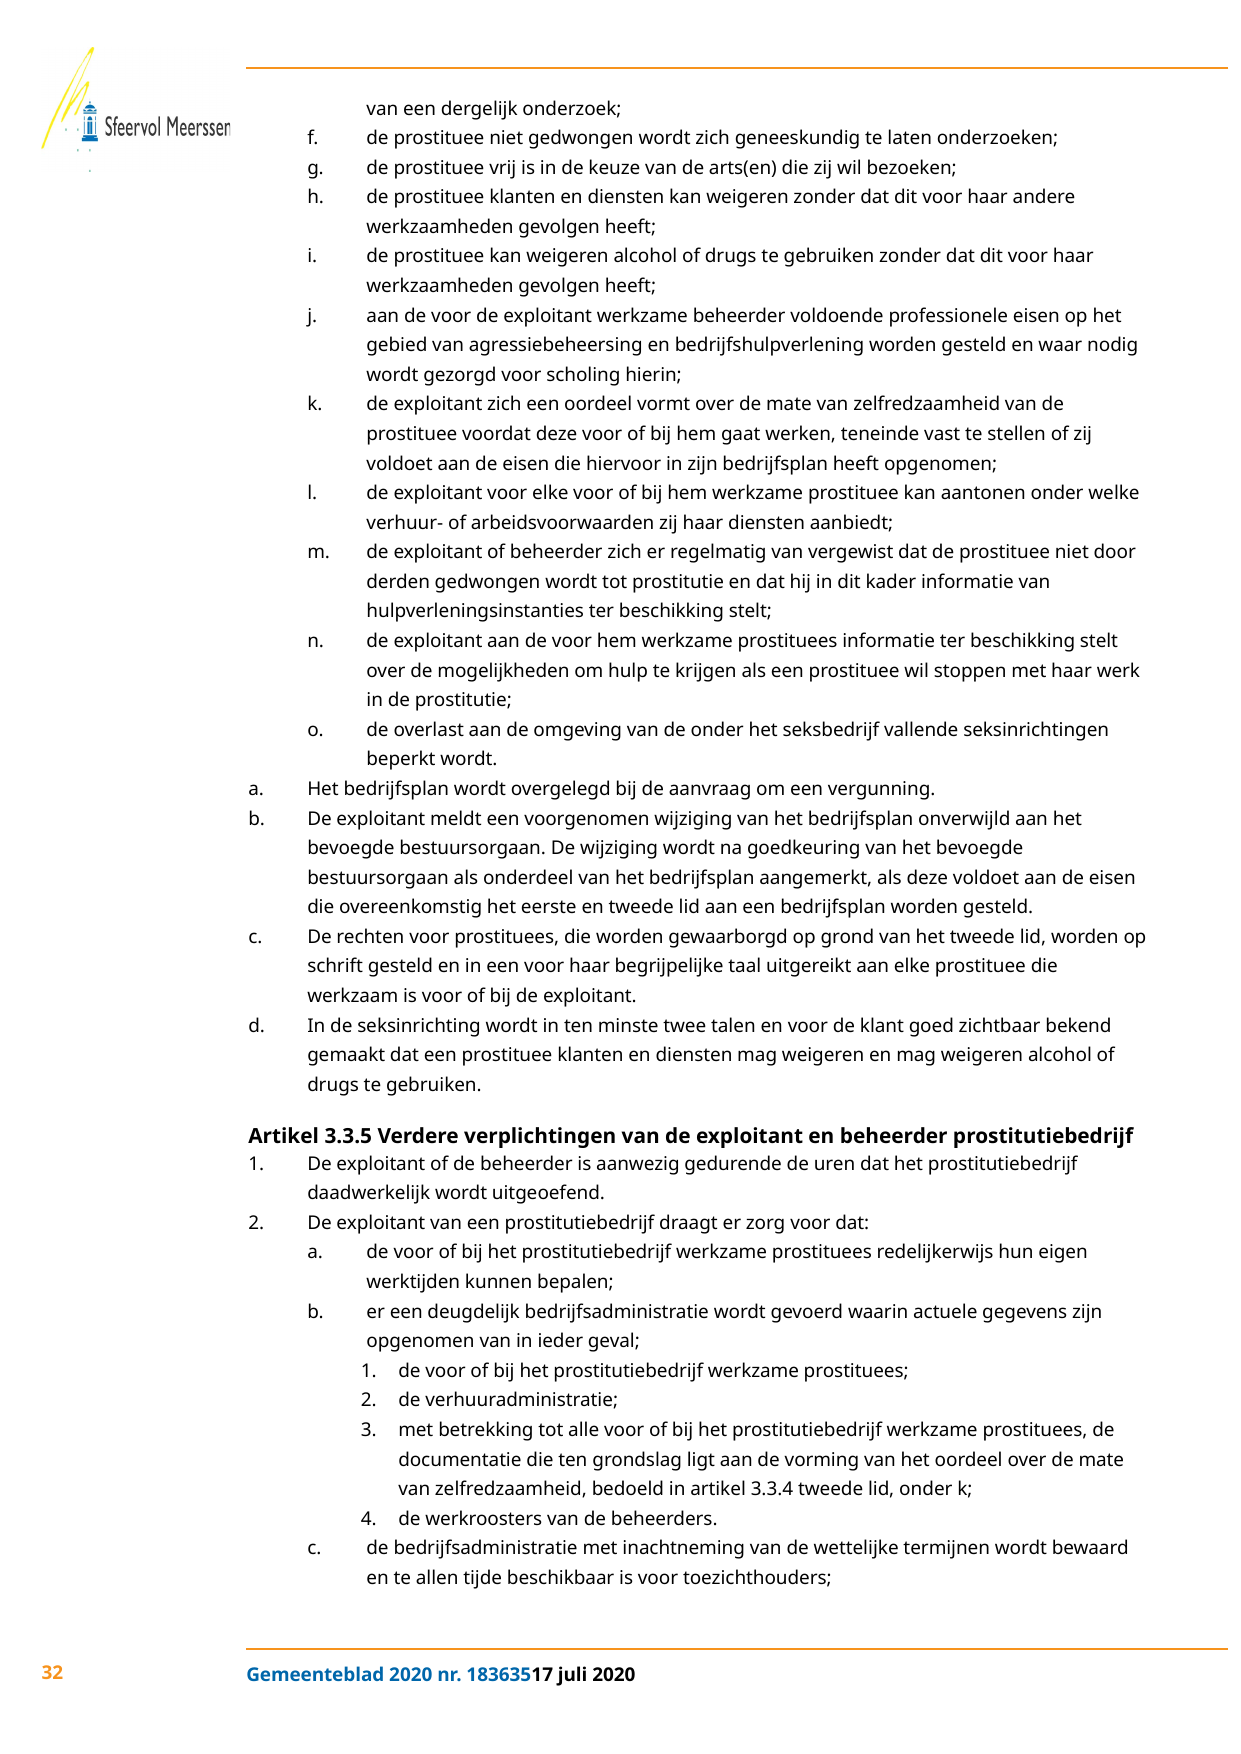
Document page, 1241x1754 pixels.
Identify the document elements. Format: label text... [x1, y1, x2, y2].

list De exploitant meldt een voorgenomen wijziging van het bedrijfsplan onverwijld aan het bevoegde bestuursorgaan. De wijziging wordt na goedkeuring van het bevoegde bestuursorgaan als onderdeel van het bedrijfsplan aangemerkt, als deze voldoet aan de eisen die overeenkomstig het eerste en tweede lid aan een bedrijfsplan worden gesteld. [248, 805, 1152, 919]
list de exploitant voor elke voor of bij hem werkzame prostituee kan aantonen onder welke verhuur- of arbeidsvoorwaarden zij haar diensten aanbiedt; [307, 479, 1152, 535]
list de overlast aan de omgeving van de onder het seksbedrijf vallende seksinrichtingen beperkt wordt. [307, 716, 1152, 771]
list de verhuuradministratie; [361, 1387, 1152, 1412]
list de prostituee vrij is in de keuze van de arts(en) die zij wil bezoeken; [307, 154, 1152, 180]
text Artikel 3.3.5 Verdere verplichtingen van de exploitant en beheerder prostitutiebedrijf [248, 1121, 1152, 1150]
list de voor of bij het prostitutiebedrijf werkzame prostituees; [361, 1357, 1152, 1383]
list met betrekking tot alle voor of bij het prostitutiebedrijf werkzame prostituees, de documentatie die ten grondslag ligt aan de vorming van het oordeel over de mate van zelfredzaamheid, bedoeld in artikel 3.3.4 tweede lid, onder k; [361, 1416, 1152, 1501]
list de werkroosters van de beheerders. [361, 1505, 1152, 1531]
list De rechten voor prostituees, die worden gewaarborgd op grond van het tweede lid, worden op schrift gesteld en in een voor haar begrijpelijke taal uitgereikt aan elke prostituee die werkzaam is voor of bij de exploitant. [248, 923, 1152, 1008]
list de exploitant zich een oordeel vormt over de mate van zelfredzaamheid van de prostituee voordat deze voor of bij hem gaat werken, teneinde vast te stellen of zij voldoet aan de eisen die hiervoor in zijn bedrijfsplan heeft opgenomen; [307, 391, 1152, 476]
list de bedrijfsadministratie met inachtneming van de wettelijke termijnen wordt bewaard en te allen tijde beschikbaar is voor toezichthouders; [307, 1534, 1152, 1590]
list er een deugdelijk bedrijfsadministratie wordt gevoerd waarin actuele gegevens zijn opgenomen van in ieder geval; [307, 1298, 1152, 1353]
list aan de voor de exploitant werkzame beheerder voldoende professionele eisen op het gebied van agressiebeheersing en bedrijfshulpverlening worden gesteld en waar nodig wordt gezorgd voor scholing hierin; [307, 302, 1152, 387]
picture [41, 47, 231, 172]
list de voor of bij het prostitutiebedrijf werkzame prostituees redelijkerwijs hun eigen werktijden kunnen bepalen; [307, 1239, 1152, 1294]
list de exploitant aan de voor hem werkzame prostituees informatie ter beschikking stelt over de mogelijkheden om hulp te krijgen als een prostituee wil stoppen met haar werk in de prostitutie; [307, 627, 1152, 712]
list de prostituee kan weigeren alcohol of drugs te gebruiken zonder dat dit voor haar werkzaamheden gevolgen heeft; [307, 243, 1152, 298]
list De exploitant of de beheerder is aanwezig gedurende de uren dat het prostitutiebedrijf daadwerkelijk wordt uitgeoefend. [248, 1150, 1152, 1205]
list van een dergelijk onderzoek; [307, 95, 1152, 121]
list Het bedrijfsplan wordt overgelegd bij de aanvraag om een vergunning. [248, 775, 1152, 801]
list De exploitant van een prostitutiebedrijf draagt er zorg voor dat: [248, 1209, 1152, 1235]
list de exploitant of beheerder zich er regelmatig van vergewist dat de prostituee niet door derden gedwongen wordt tot prostitutie en dat hij in dit kader informatie van hulpverleningsinstanties ter beschikking stelt; [307, 538, 1152, 623]
list de prostituee klanten en diensten kan weigeren zonder dat dit voor haar andere werkzaamheden gevolgen heeft; [307, 183, 1152, 239]
list de prostituee niet gedwongen wordt zich geneeskundig te laten onderzoeken; [307, 124, 1152, 150]
list In de seksinrichting wordt in ten minste twee talen en voor de klant goed zichtbaar bekend gemaakt dat een prostituee klanten en diensten mag weigeren en mag weigeren alcohol of drugs te gebruiken. [248, 1012, 1152, 1097]
